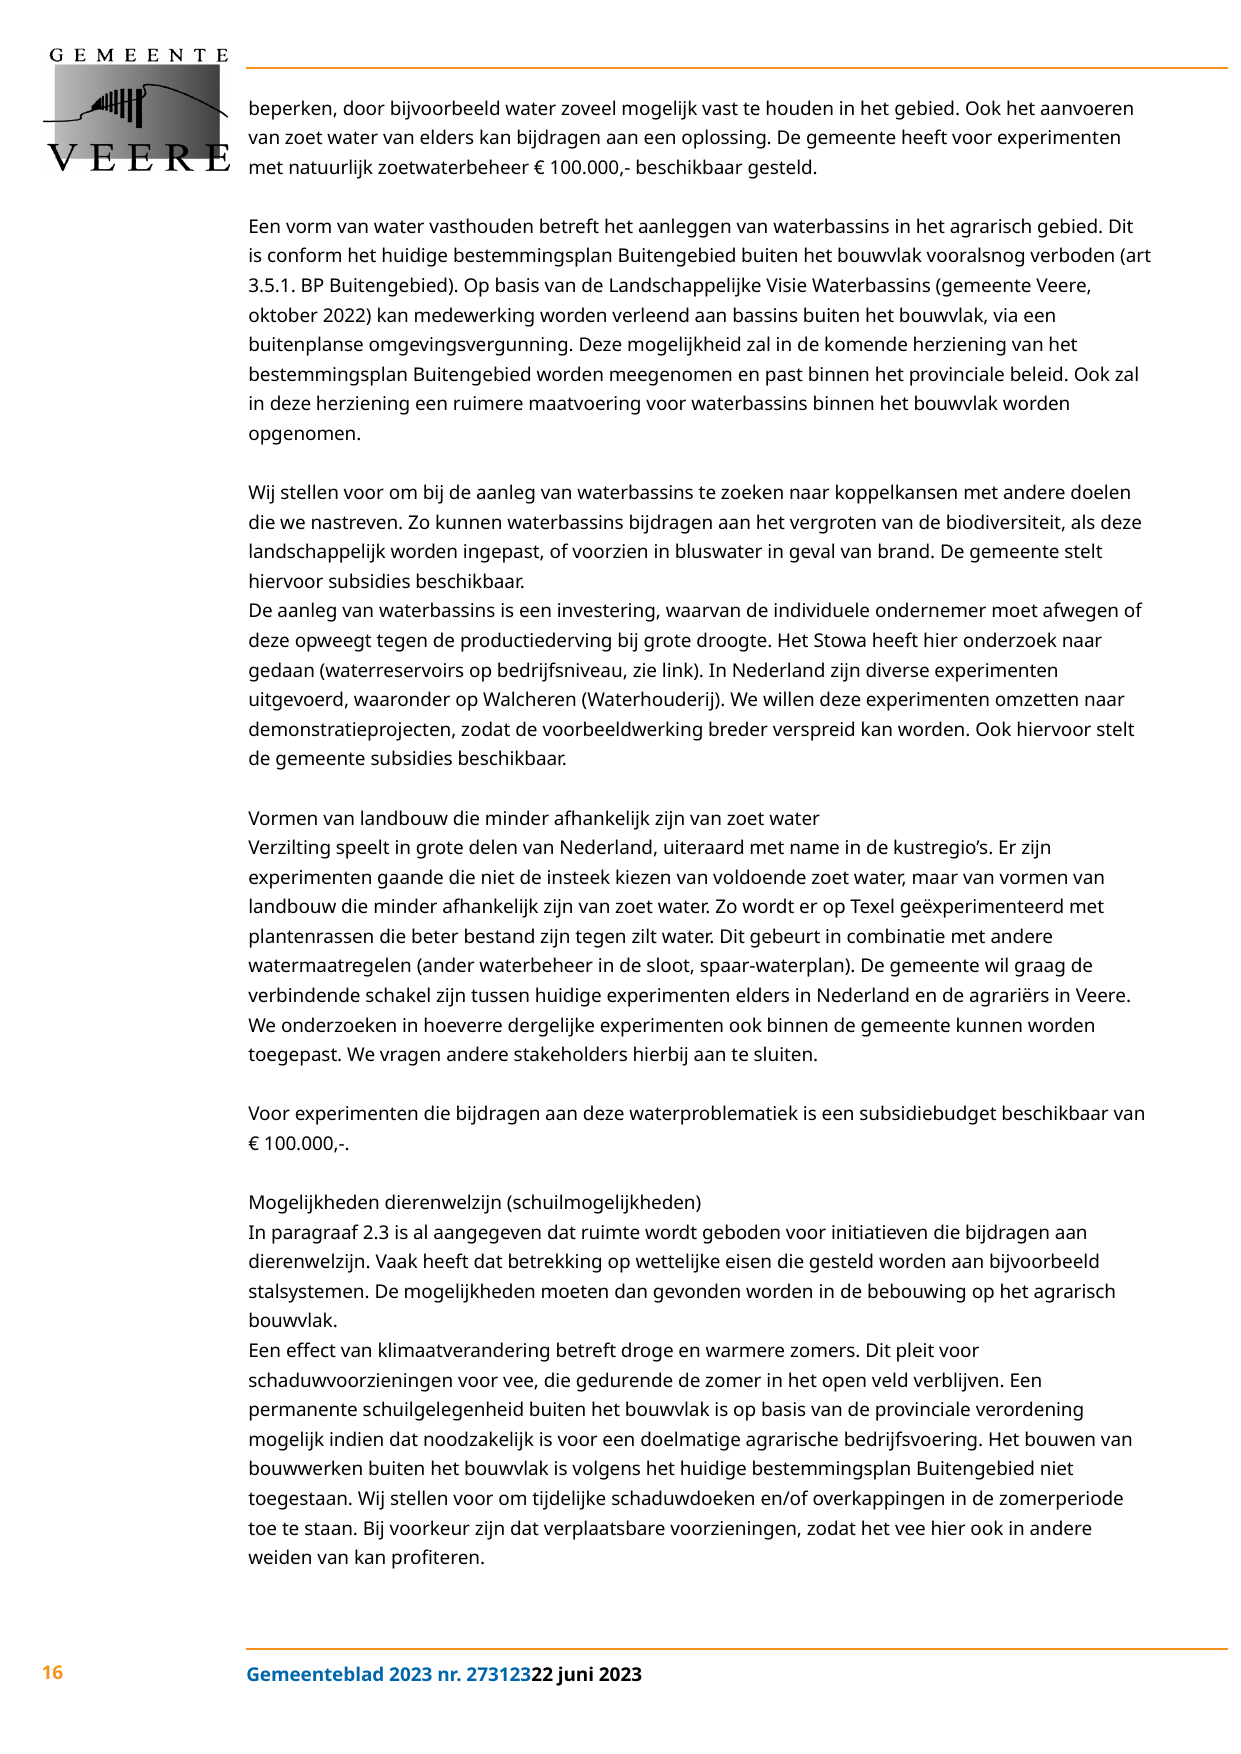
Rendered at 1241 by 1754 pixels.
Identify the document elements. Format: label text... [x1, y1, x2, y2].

text beperken, door bijvoorbeeld water zoveel mogelijk vast te houden in het gebied. Ook het aanvoeren van zoet water van elders kan bijdragen aan een oplossing. De gemeente heeft voor experimenten met natuurlijk zoetwaterbeheer € 100.000,- beschikbaar gesteld. [248, 95, 1152, 180]
text Voor experimenten die bijdragen aan deze waterproblematiek is een subsidiebudget beschikbaar van € 100.000,-. [248, 1101, 1152, 1156]
picture [41, 47, 231, 172]
text Een vorm van water vasthouden betreft het aanleggen van waterbassins in het agrarisch gebied. Dit is conform het huidige bestemmingsplan Buitengebied buiten het bouwvlak vooralsnog verboden (art 3.5.1. BP Buitengebied). Op basis van de Landschappelijke Visie Waterbassins (gemeente Veere, oktober 2022) kan medewerking worden verleend aan bassins buiten het bouwvlak, via een buitenplanse omgevingsvergunning. Deze mogelijkheid zal in de komende herziening van het bestemmingsplan Buitengebied worden meegenomen en past binnen het provinciale beleid. Ook zal in deze herziening een ruimere maatvoering voor waterbassins binnen het bouwvlak worden opgenomen. [248, 213, 1152, 446]
text Een effect van klimaatverandering betreft droge en warmere zomers. Dit pleit voor schaduwvoorzieningen voor vee, die gedurende de zomer in het open veld verblijven. Een permanente schuilgelegenheid buiten het bouwvlak is op basis van de provinciale verordening mogelijk indien dat noodzakelijk is voor een doelmatige agrarische bedrijfsvoering. Het bouwen van bouwwerken buiten het bouwvlak is volgens het huidige bestemmingsplan Buitengebied niet toegestaan. Wij stellen voor om tijdelijke schaduwdoeken en/of overkappingen in de zomerperiode toe te staan. Bij voorkeur zijn dat verplaatsbare voorzieningen, zodat het vee hier ook in andere weiden van kan profiteren. [248, 1337, 1152, 1570]
text Vormen van landbouw die minder afhankelijk zijn van zoet water [248, 805, 1152, 831]
text Verzilting speelt in grote delen van Nederland, uiteraard met name in de kustregio’s. Er zijn experimenten gaande die niet de insteek kiezen van voldoende zoet water, maar van vormen van landbouw die minder afhankelijk zijn van zoet water. Zo wordt er op Texel geëxperimenteerd met plantenrassen die beter bestand zijn tegen zilt water. Dit gebeurt in combinatie met andere watermaatregelen (ander waterbeheer in de sloot, spaar-waterplan). De gemeente wil graag de verbindende schakel zijn tussen huidige experimenten elders in Nederland en de agrariërs in Veere. We onderzoeken in hoeverre dergelijke experimenten ook binnen de gemeente kunnen worden toegepast. We vragen andere stakeholders hierbij aan te sluiten. [248, 834, 1152, 1067]
text Wij stellen voor om bij de aanleg van waterbassins te zoeken naar koppelkansen met andere doelen die we nastreven. Zo kunnen waterbassins bijdragen aan het vergroten van de biodiversiteit, als deze landschappelijk worden ingepast, of voorzien in bluswater in geval van brand. De gemeente stelt hiervoor subsidies beschikbaar. [248, 479, 1152, 594]
text Mogelijkheden dierenwelzijn (schuilmogelijkheden) [248, 1189, 1152, 1215]
text In paragraaf 2.3 is al aangegeven dat ruimte wordt geboden voor initiatieven die bijdragen aan dierenwelzijn. Vaak heeft dat betrekking op wettelijke eisen die gesteld worden aan bijvoorbeeld stalsystemen. De mogelijkheden moeten dan gevonden worden in de bebouwing op het agrarisch bouwvlak. [248, 1219, 1152, 1333]
text De aanleg van waterbassins is een investering, waarvan de individuele ondernemer moet afwegen of deze opweegt tegen de productiederving bij grote droogte. Het Stowa heeft hier onderzoek naar gedaan (waterreservoirs op bedrijfsniveau, zie link). In Nederland zijn diverse experimenten uitgevoerd, waaronder op Walcheren (Waterhouderij). We willen deze experimenten omzetten naar demonstratieprojecten, zodat de voorbeeldwerking breder verspreid kan worden. Ook hiervoor stelt de gemeente subsidies beschikbaar. [248, 598, 1152, 771]
